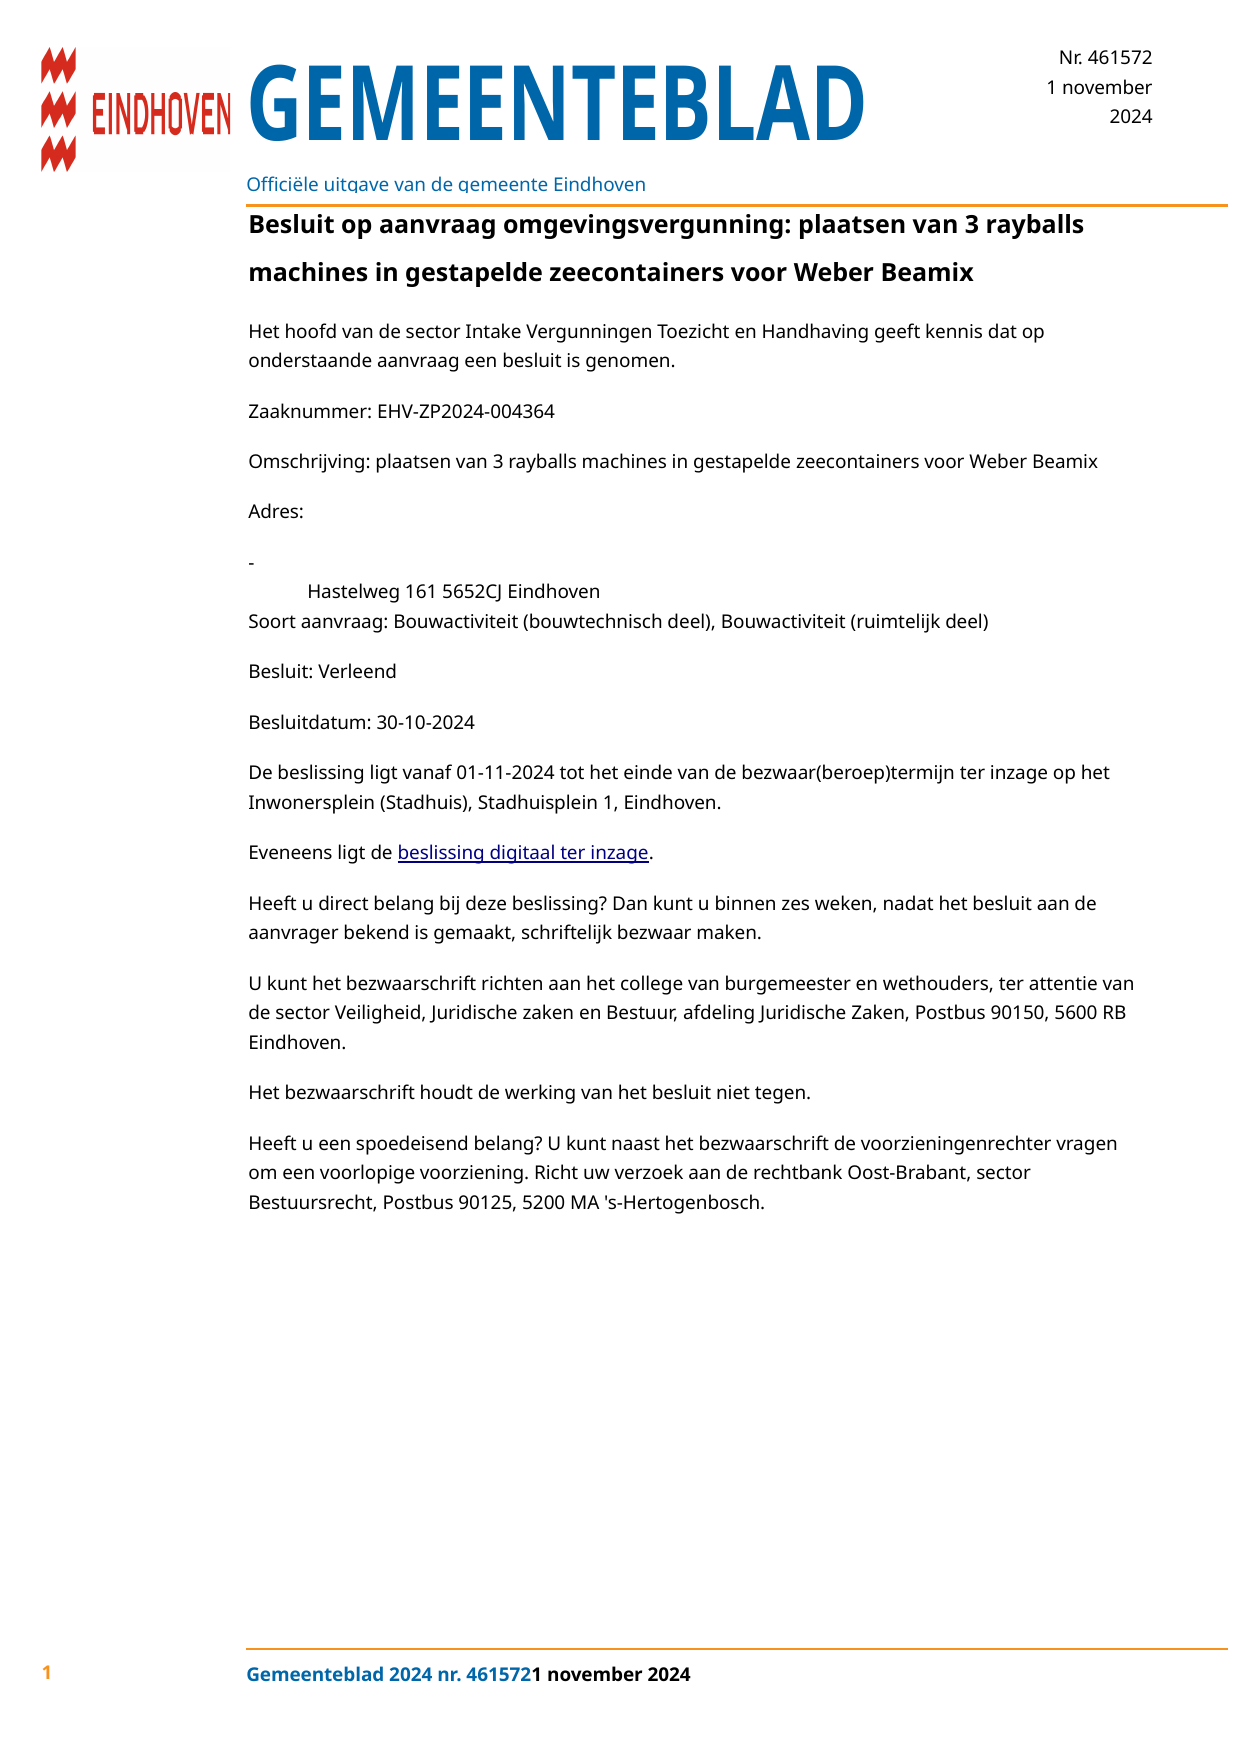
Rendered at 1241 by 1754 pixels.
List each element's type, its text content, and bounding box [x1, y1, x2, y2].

text Het bezwaarschrift houdt de werking van het besluit niet tegen. [248, 1079, 1152, 1105]
text Adres: [248, 499, 1152, 524]
text Besluit op aanvraag omgevingsvergunning: plaatsen van 3 rayballs machines in gestapelde zeecontainers voor Weber Beamix [248, 207, 1152, 288]
text Besluitdatum: 30-10-2024 [248, 709, 1152, 735]
text Heeft u een spoedeisend belang? U kunt naast het bezwaarschrift de voorzieningenrechter vragen om een voorlopige voorziening. Richt uw verzoek aan de rechtbank Oost-Brabant, sector Bestuursrecht, Postbus 90125, 5200 MA 's-Hertogenbosch. [248, 1130, 1152, 1215]
text Omschrijving: plaatsen van 3 rayballs machines in gestapelde zeecontainers voor Weber Beamix [248, 448, 1152, 474]
picture [41, 47, 231, 172]
text Eveneens ligt de beslissing digitaal ter inzage. [248, 839, 1152, 865]
text De beslissing ligt vanaf 01-11-2024 tot het einde van de bezwaar(beroep)termijn ter inzage op het Inwonersplein (Stadhuis), Stadhuisplein 1, Eindhoven. [248, 759, 1152, 815]
text U kunt het bezwaarschrift richten aan het college van burgemeester en wethouders, ter attentie van de sector Veiligheid, Juridische zaken en Bestuur, afdeling Juridische Zaken, Postbus 90150, 5600 RB Eindhoven. [248, 970, 1152, 1055]
text Heeft u direct belang bij deze beslissing? Dan kunt u binnen zes weken, nadat het besluit aan de aanvrager bekend is gemaakt, schriftelijk bezwaar maken. [248, 890, 1152, 945]
text Het hoofd van de sector Intake Vergunningen Toezicht en Handhaving geeft kennis dat op onderstaande aanvraag een besluit is genomen. [248, 318, 1152, 373]
text Zaaknummer: EHV-ZP2024-004364 [248, 398, 1152, 424]
text Soort aanvraag: Bouwactiviteit (bouwtechnisch deel), Bouwactiviteit (ruimtelijk deel) [248, 608, 1152, 634]
list Hastelweg 161 5652CJ Eindhoven [248, 579, 1152, 604]
text Besluit: Verleend [248, 659, 1152, 684]
